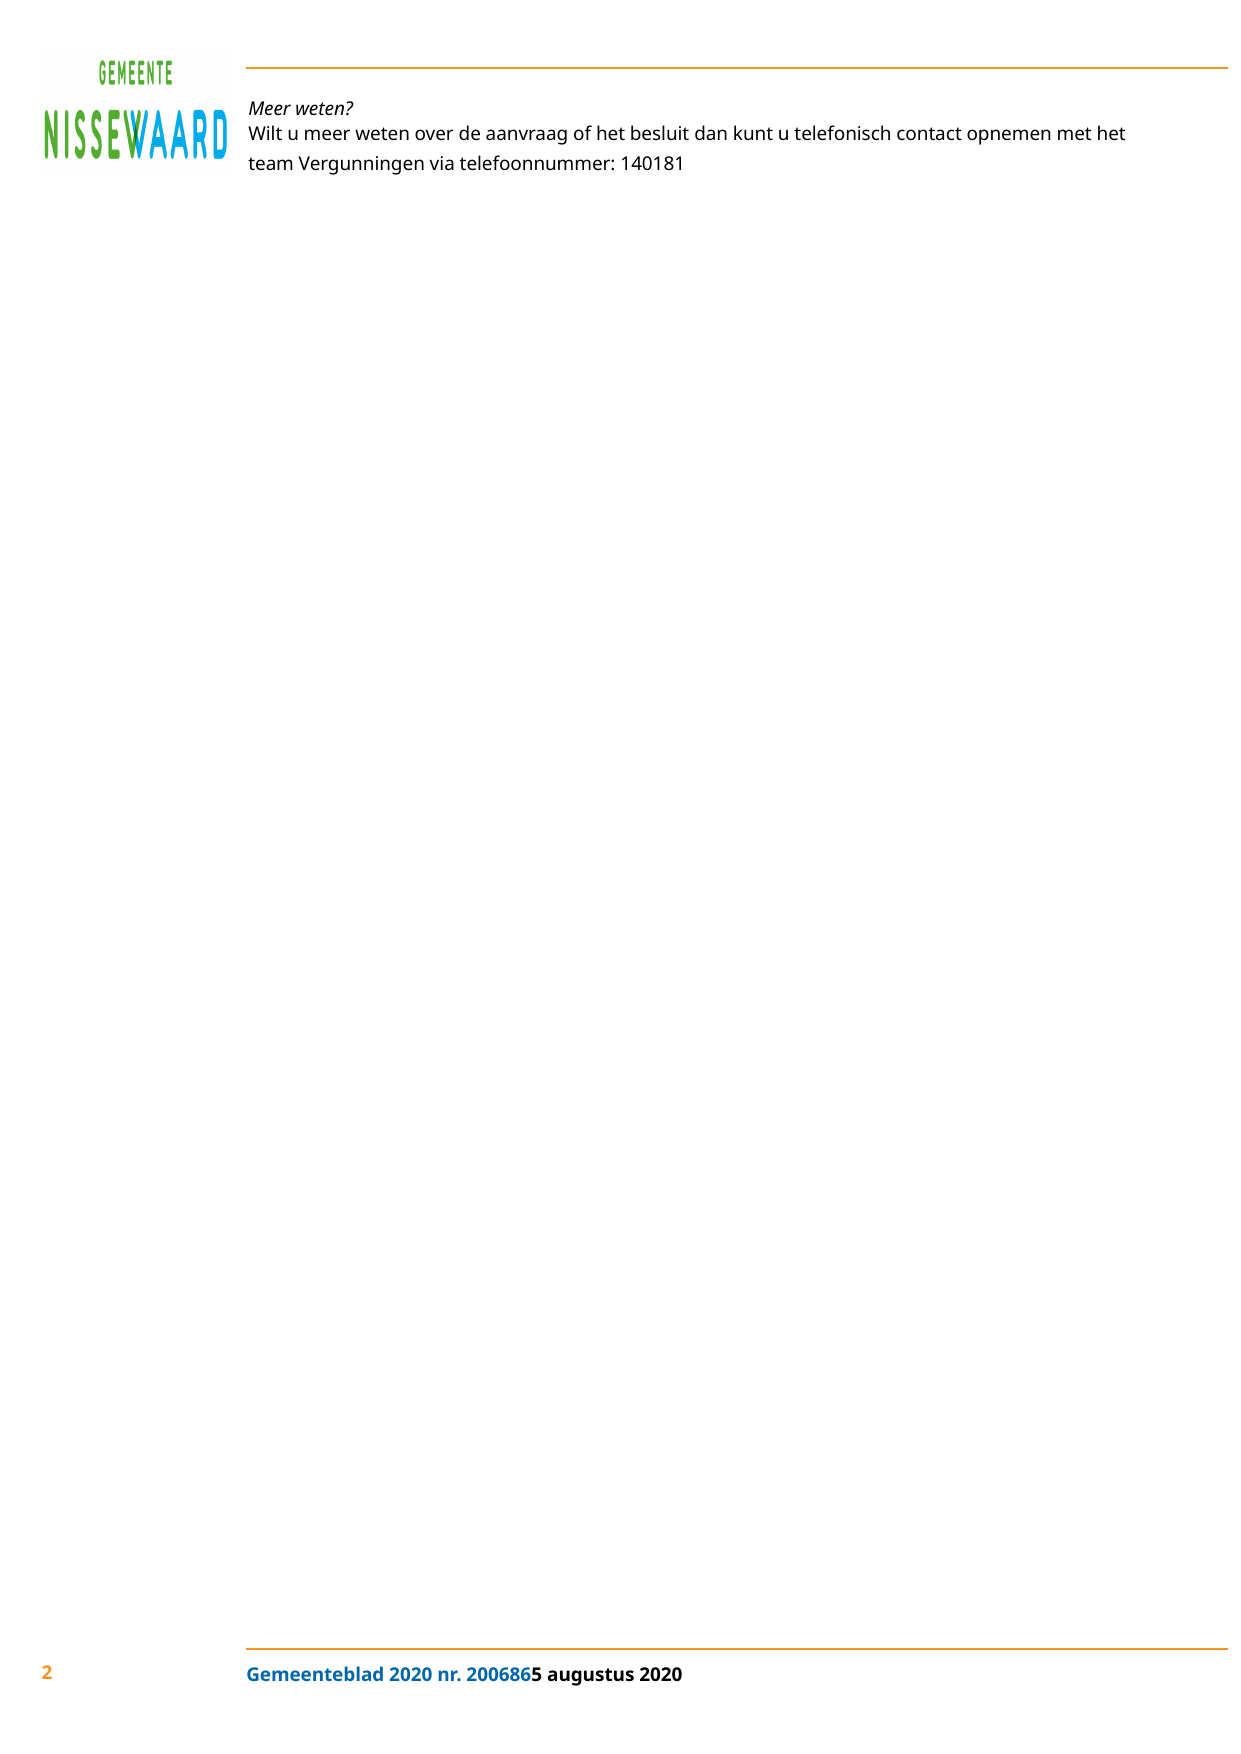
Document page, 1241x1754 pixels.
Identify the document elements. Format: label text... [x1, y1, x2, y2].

text Wilt u meer weten over de aanvraag of het besluit dan kunt u telefonisch contact opnemen met het team Vergunningen via telefoonnummer: 140181 [248, 121, 1152, 176]
text Meer weten? [248, 95, 1152, 121]
picture [41, 47, 231, 172]
